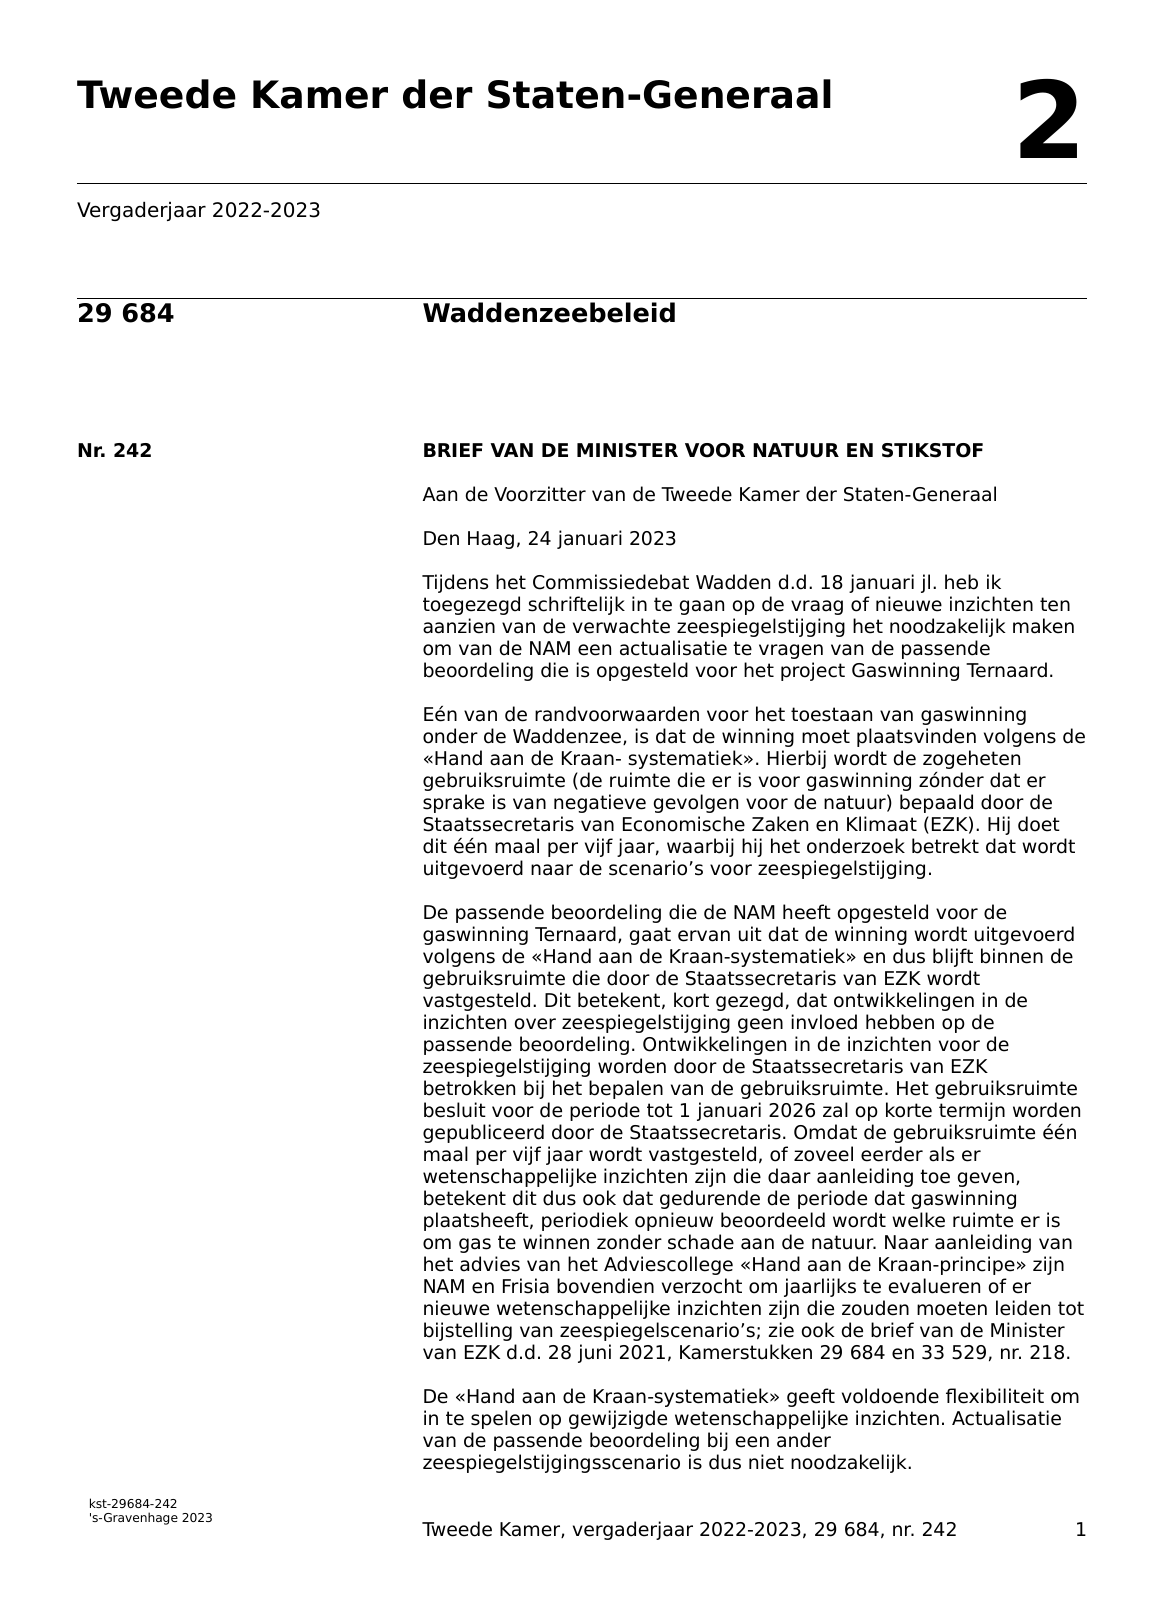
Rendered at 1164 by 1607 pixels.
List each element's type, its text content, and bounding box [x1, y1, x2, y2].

table_cell Vergaderjaar 2022-2023 [77, 184, 1087, 298]
text Aan de Voorzitter van de Tweede Kamer der Staten-Generaal [422, 484, 1087, 506]
table_header 2 [886, 59, 1087, 183]
subtitle 29 684 Waddenzeebeleid [77, 299, 1087, 329]
text Tijdens het Commissiedebat Wadden d.d. 18 januari jl. heb ik toegezegd schriftelijk in te gaan op de vraag of nieuwe inzichten ten aanzien van de verwachte zeespiegelstijging het noodzakelijk maken om van de NAM een actualisatie te vragen van de passende beoordeling die is opgesteld voor het project Gaswinning Ternaard. [422, 572, 1087, 682]
table_header Tweede Kamer der Staten-Generaal [77, 59, 886, 183]
text Eén van de randvoorwaarden voor het toestaan van gaswinning onder de Waddenzee, is dat de winning moet plaatsvinden volgens de «Hand aan de Kraan- systematiek». Hierbij wordt de zogeheten gebruiksruimte (de ruimte die er is voor gaswinning zónder dat er sprake is van negatieve gevolgen voor de natuur) bepaald door de Staatssecretaris van Economische Zaken en Klimaat (EZK). Hij doet dit één maal per vijf jaar, waarbij hij het onderzoek betrekt dat wordt uitgevoerd naar de scenario’s voor zeespiegelstijging. [422, 704, 1087, 880]
text 's-Gravenhage 2023 [88, 1511, 323, 1525]
text kst-29684-242 [88, 1497, 323, 1511]
text Den Haag, 24 januari 2023 [422, 528, 1087, 550]
text De passende beoordeling die de NAM heeft opgesteld voor de gaswinning Ternaard, gaat ervan uit dat de winning wordt uitgevoerd volgens de «Hand aan de Kraan-systematiek» en dus blijft binnen de gebruiksruimte die door de Staatssecretaris van EZK wordt vastgesteld. Dit betekent, kort gezegd, dat ontwikkelingen in de inzichten over zeespiegelstijging geen invloed hebben op de passende beoordeling. Ontwikkelingen in de inzichten voor de zeespiegelstijging worden door de Staatssecretaris van EZK betrokken bij het bepalen van de gebruiksruimte. Het gebruiksruimte besluit voor de periode tot 1 januari 2026 zal op korte termijn worden gepubliceerd door de Staatssecretaris. Omdat de gebruiksruimte één maal per vijf jaar wordt vastgesteld, of zoveel eerder als er wetenschappelijke inzichten zijn die daar aanleiding toe geven, betekent dit dus ook dat gedurende de periode dat gaswinning plaatsheeft, periodiek opnieuw beoordeeld wordt welke ruimte er is om gas te winnen zonder schade aan de natuur. Naar aanleiding van het advies van het Adviescollege «Hand aan de Kraan-principe» zijn NAM en Frisia bovendien verzocht om jaarlijks te evalueren of er nieuwe wetenschappelijke inzichten zijn die zouden moeten leiden tot bijstelling van zeespiegelscenario’s; zie ook de brief van de Minister van EZK d.d. 28 juni 2021, Kamerstukken 29 684 en 33 529, nr. 218. [422, 902, 1087, 1364]
subtitle Nr. 242 BRIEF VAN DE MINISTER VOOR NATUUR EN STIKSTOF [77, 440, 1087, 462]
text De «Hand aan de Kraan-systematiek» geeft voldoende flexibiliteit om in te spelen op gewijzigde wetenschappelijke inzichten. Actualisatie van de passende beoordeling bij een ander zeespiegelstijgingsscenario is dus niet noodzakelijk. [422, 1386, 1087, 1474]
